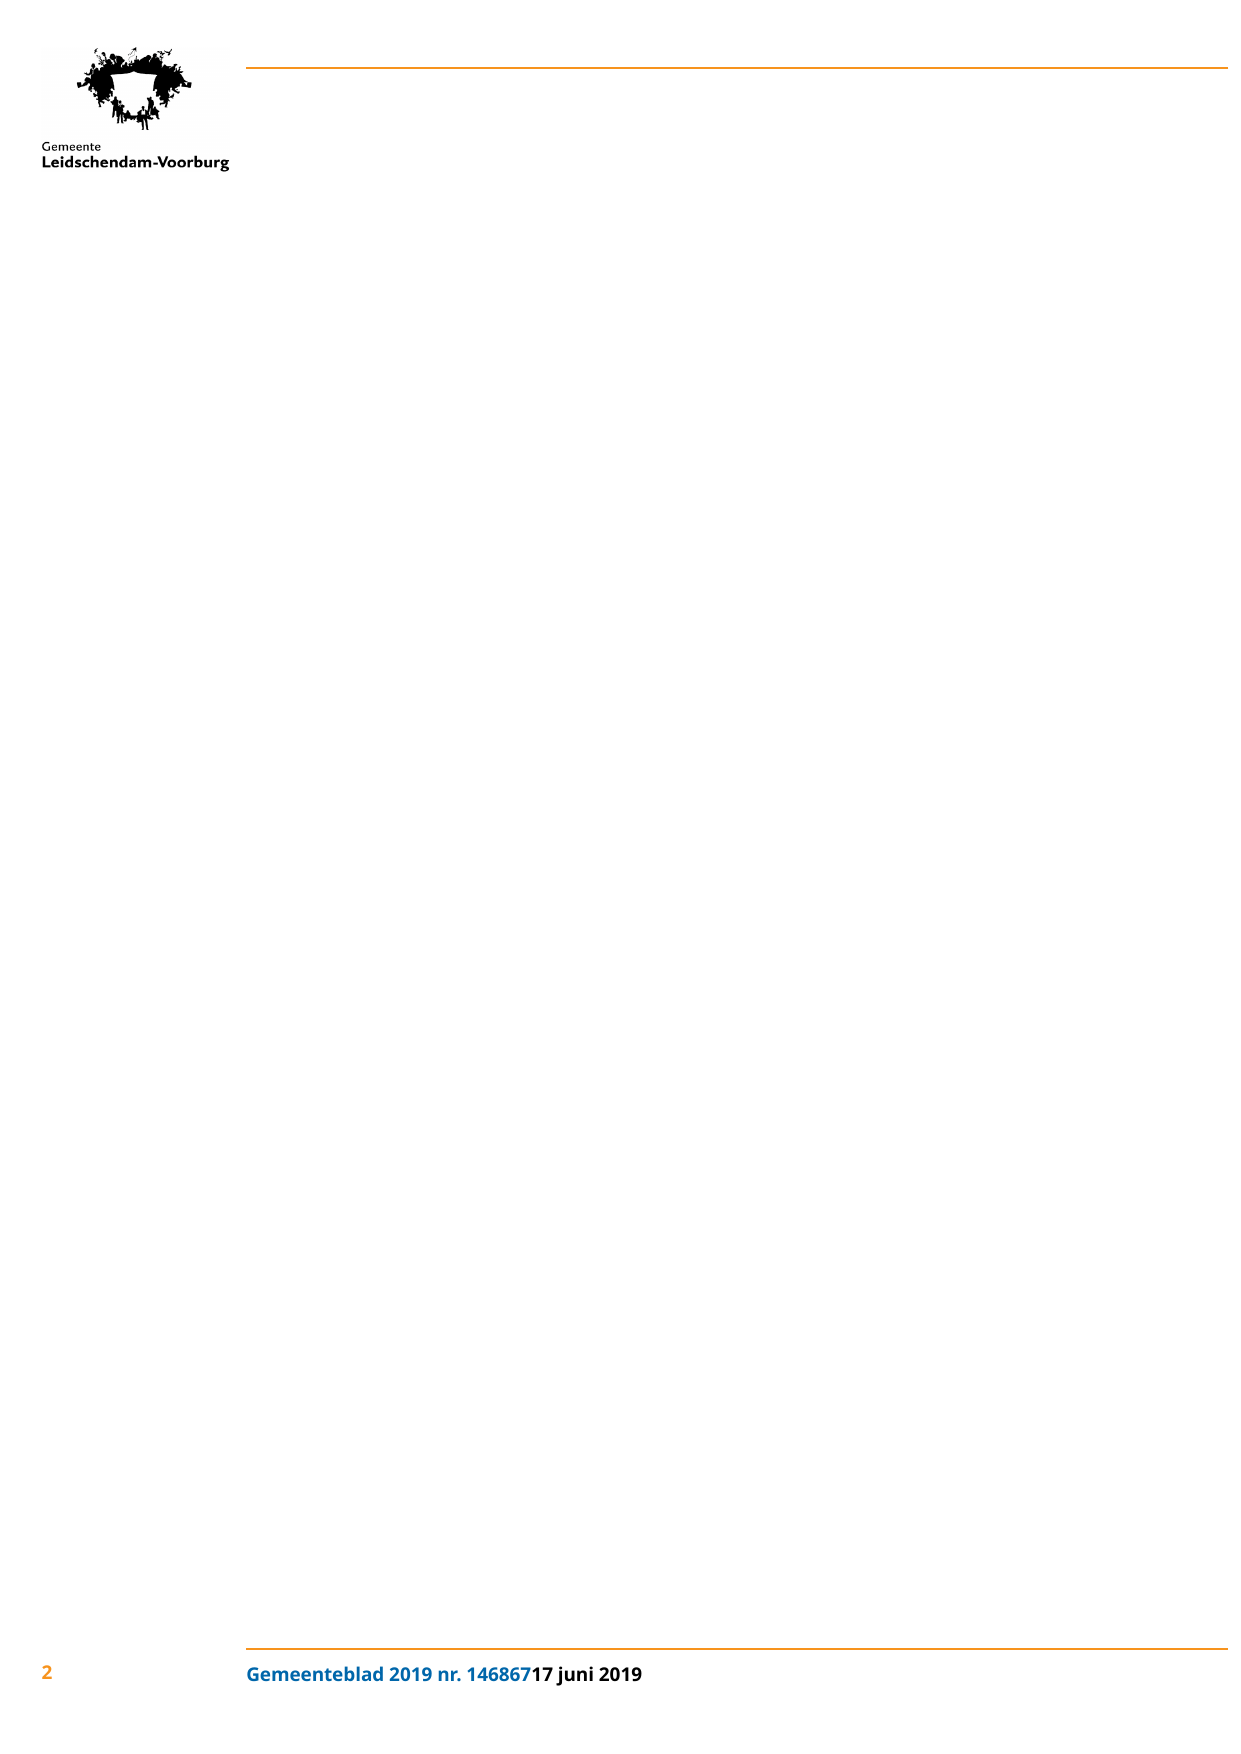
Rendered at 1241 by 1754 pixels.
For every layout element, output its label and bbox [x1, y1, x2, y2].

picture [41, 47, 231, 172]
